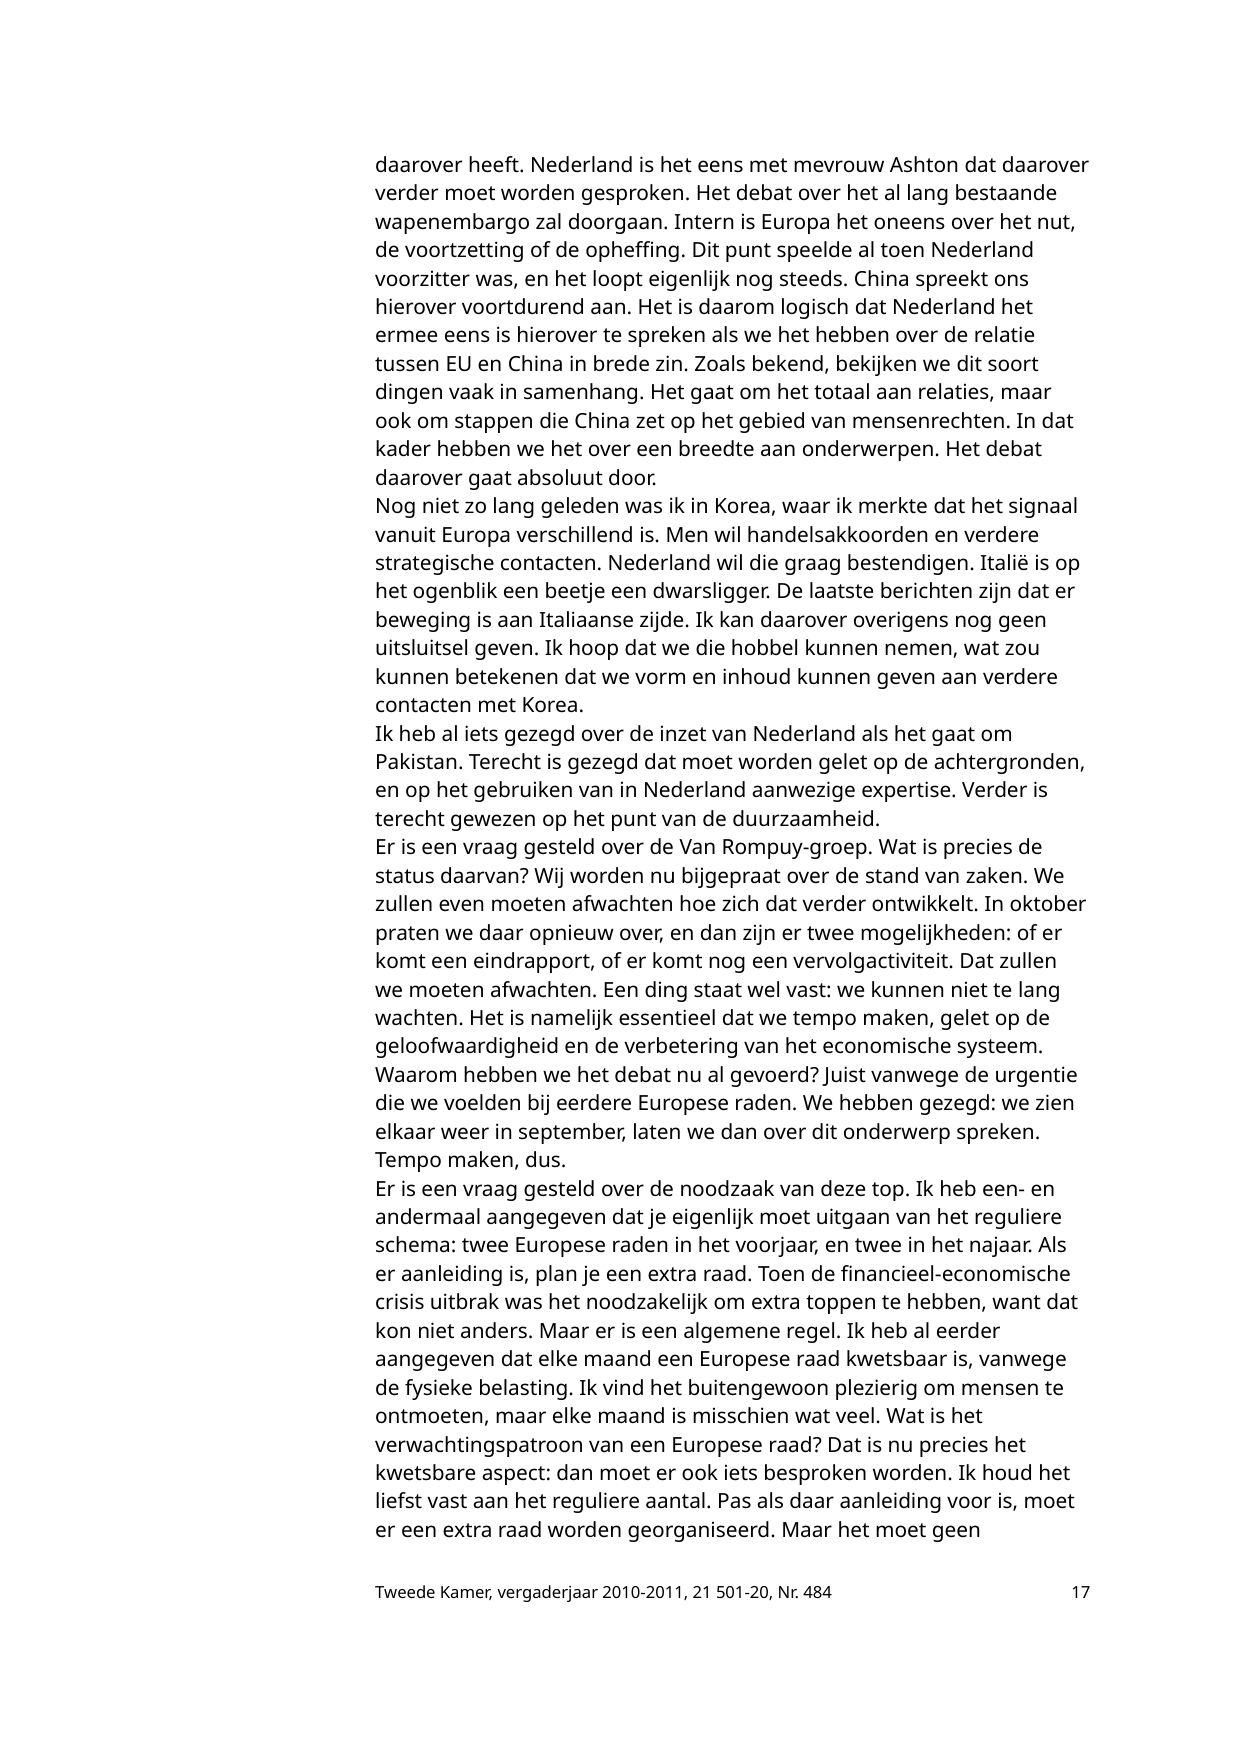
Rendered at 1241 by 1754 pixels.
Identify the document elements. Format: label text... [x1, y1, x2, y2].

text Ik heb al iets gezegd over de inzet van Nederland als het gaat om Pakistan. Terecht is gezegd dat moet worden gelet op de achtergronden, en op het gebruiken van in Nederland aanwezige expertise. Verder is terecht gewezen op het punt van de duurzaamheid. [375, 719, 1090, 832]
text Er is een vraag gesteld over de noodzaak van deze top. Ik heb een- en andermaal aangegeven dat je eigenlijk moet uitgaan van het reguliere schema: twee Europese raden in het voorjaar, en twee in het najaar. Als er aanleiding is, plan je een extra raad. Toen de financieel-economische crisis uitbrak was het noodzakelijk om extra toppen te hebben, want dat kon niet anders. Maar er is een algemene regel. Ik heb al eerder aangegeven dat elke maand een Europese raad kwetsbaar is, vanwege de fysieke belasting. Ik vind het buitengewoon plezierig om mensen te ontmoeten, maar elke maand is misschien wat veel. Wat is het verwachtingspatroon van een Europese raad? Dat is nu precies het kwetsbare aspect: dan moet er ook iets besproken worden. Ik houd het liefst vast aan het reguliere aantal. Pas als daar aanleiding voor is, moet er een extra raad worden georganiseerd. Maar het moet geen [375, 1174, 1090, 1543]
text Er is een vraag gesteld over de Van Rompuy-groep. Wat is precies de status daarvan? Wij worden nu bijgepraat over de stand van zaken. We zullen even moeten afwachten hoe zich dat verder ontwikkelt. In oktober praten we daar opnieuw over, en dan zijn er twee mogelijkheden: of er komt een eindrapport, of er komt nog een vervolgactiviteit. Dat zullen we moeten afwachten. Een ding staat wel vast: we kunnen niet te lang wachten. Het is namelijk essentieel dat we tempo maken, gelet op de geloofwaardigheid en de verbetering van het economische systeem. Waarom hebben we het debat nu al gevoerd? Juist vanwege de urgentie die we voelden bij eerdere Europese raden. We hebben gezegd: we zien elkaar weer in september, laten we dan over dit onderwerp spreken. Tempo maken, dus. [375, 832, 1090, 1174]
text daarover heeft. Nederland is het eens met mevrouw Ashton dat daarover verder moet worden gesproken. Het debat over het al lang bestaande wapenembargo zal doorgaan. Intern is Europa het oneens over het nut, de voortzetting of de opheffing. Dit punt speelde al toen Nederland voorzitter was, en het loopt eigenlijk nog steeds. China spreekt ons hierover voortdurend aan. Het is daarom logisch dat Nederland het ermee eens is hierover te spreken als we het hebben over de relatie tussen EU en China in brede zin. Zoals bekend, bekijken we dit soort dingen vaak in samenhang. Het gaat om het totaal aan relaties, maar ook om stappen die China zet op het gebied van mensenrechten. In dat kader hebben we het over een breedte aan onderwerpen. Het debat daarover gaat absoluut door. [375, 150, 1090, 491]
text Nog niet zo lang geleden was ik in Korea, waar ik merkte dat het signaal vanuit Europa verschillend is. Men wil handelsakkoorden en verdere strategische contacten. Nederland wil die graag bestendigen. Italië is op het ogenblik een beetje een dwarsligger. De laatste berichten zijn dat er beweging is aan Italiaanse zijde. Ik kan daarover overigens nog geen uitsluitsel geven. Ik hoop dat we die hobbel kunnen nemen, wat zou kunnen betekenen dat we vorm en inhoud kunnen geven aan verdere contacten met Korea. [375, 491, 1090, 719]
